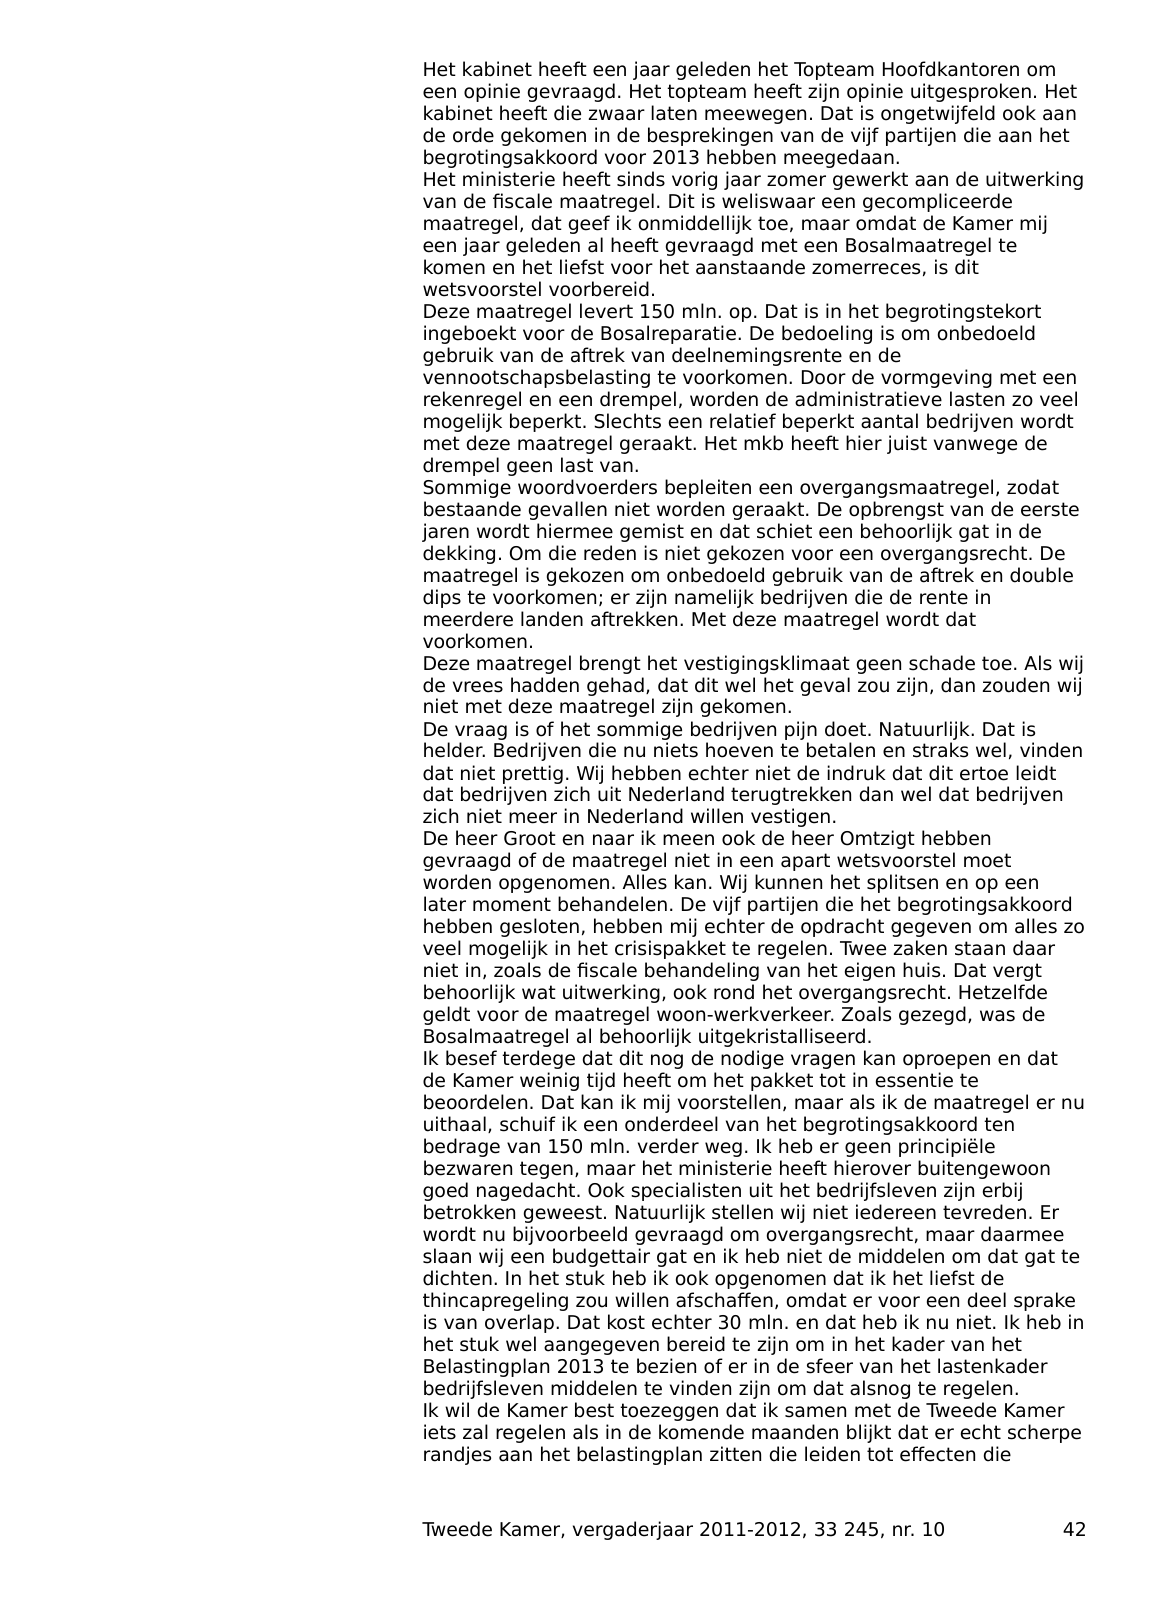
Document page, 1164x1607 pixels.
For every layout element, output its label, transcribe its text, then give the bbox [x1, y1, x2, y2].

text De heer Groot en naar ik meen ook de heer Omtzigt hebben gevraagd of de maatregel niet in een apart wetsvoorstel moet worden opgenomen. Alles kan. Wij kunnen het splitsen en op een later moment behandelen. De vijf partijen die het begrotingsakkoord hebben gesloten, hebben mij echter de opdracht gegeven om alles zo veel mogelijk in het crisispakket te regelen. Twee zaken staan daar niet in, zoals de fiscale behandeling van het eigen huis. Dat vergt behoorlijk wat uitwerking, ook rond het overgangsrecht. Hetzelfde geldt voor de maatregel woon-werkverkeer. Zoals gezegd, was de Bosalmaatregel al behoorlijk uitgekristalliseerd. [422, 828, 1087, 1048]
text Ik wil de Kamer best toezeggen dat ik samen met de Tweede Kamer iets zal regelen als in de komende maanden blijkt dat er echt scherpe randjes aan het belastingplan zitten die leiden tot effecten die [422, 1400, 1087, 1466]
text Het kabinet heeft een jaar geleden het Topteam Hoofdkantoren om een opinie gevraagd. Het topteam heeft zijn opinie uitgesproken. Het kabinet heeft die zwaar laten meewegen. Dat is ongetwijfeld ook aan de orde gekomen in de besprekingen van de vijf partijen die aan het begrotingsakkoord voor 2013 hebben meegedaan. [422, 59, 1087, 169]
text Het ministerie heeft sinds vorig jaar zomer gewerkt aan de uitwerking van de fiscale maatregel. Dit is weliswaar een gecompliceerde maatregel, dat geef ik onmiddellijk toe, maar omdat de Kamer mij een jaar geleden al heeft gevraagd met een Bosalmaatregel te komen en het liefst voor het aanstaande zomerreces, is dit wetsvoorstel voorbereid. [422, 169, 1087, 301]
text Sommige woordvoerders bepleiten een overgangsmaatregel, zodat bestaande gevallen niet worden geraakt. De opbrengst van de eerste jaren wordt hiermee gemist en dat schiet een behoorlijk gat in de dekking. Om die reden is niet gekozen voor een overgangsrecht. De maatregel is gekozen om onbedoeld gebruik van de aftrek en double dips te voorkomen; er zijn namelijk bedrijven die de rente in meerdere landen aftrekken. Met deze maatregel wordt dat voorkomen. [422, 477, 1087, 652]
text De vraag is of het sommige bedrijven pijn doet. Natuurlijk. Dat is helder. Bedrijven die nu niets hoeven te betalen en straks wel, vinden dat niet prettig. Wij hebben echter niet de indruk dat dit ertoe leidt dat bedrijven zich uit Nederland terugtrekken dan wel dat bedrijven zich niet meer in Nederland willen vestigen. [422, 718, 1087, 828]
text Deze maatregel levert 150 mln. op. Dat is in het begrotingstekort ingeboekt voor de Bosalreparatie. De bedoeling is om onbedoeld gebruik van de aftrek van deelnemingsrente en de vennootschapsbelasting te voorkomen. Door de vormgeving met een rekenregel en een drempel, worden de administratieve lasten zo veel mogelijk beperkt. Slechts een relatief beperkt aantal bedrijven wordt met deze maatregel geraakt. Het mkb heeft hier juist vanwege de drempel geen last van. [422, 301, 1087, 477]
text Deze maatregel brengt het vestigingsklimaat geen schade toe. Als wij de vrees hadden gehad, dat dit wel het geval zou zijn, dan zouden wij niet met deze maatregel zijn gekomen. [422, 652, 1087, 718]
text Ik besef terdege dat dit nog de nodige vragen kan oproepen en dat de Kamer weinig tijd heeft om het pakket tot in essentie te beoordelen. Dat kan ik mij voorstellen, maar als ik de maatregel er nu uithaal, schuif ik een onderdeel van het begrotingsakkoord ten bedrage van 150 mln. verder weg. Ik heb er geen principiële bezwaren tegen, maar het ministerie heeft hierover buitengewoon goed nagedacht. Ook specialisten uit het bedrijfsleven zijn erbij betrokken geweest. Natuurlijk stellen wij niet iedereen tevreden. Er wordt nu bijvoorbeeld gevraagd om overgangsrecht, maar daarmee slaan wij een budgettair gat en ik heb niet de middelen om dat gat te dichten. In het stuk heb ik ook opgenomen dat ik het liefst de thincapregeling zou willen afschaffen, omdat er voor een deel sprake is van overlap. Dat kost echter 30 mln. en dat heb ik nu niet. Ik heb in het stuk wel aangegeven bereid te zijn om in het kader van het Belastingplan 2013 te bezien of er in de sfeer van het lastenkader bedrijfsleven middelen te vinden zijn om dat alsnog te regelen. [422, 1048, 1087, 1400]
